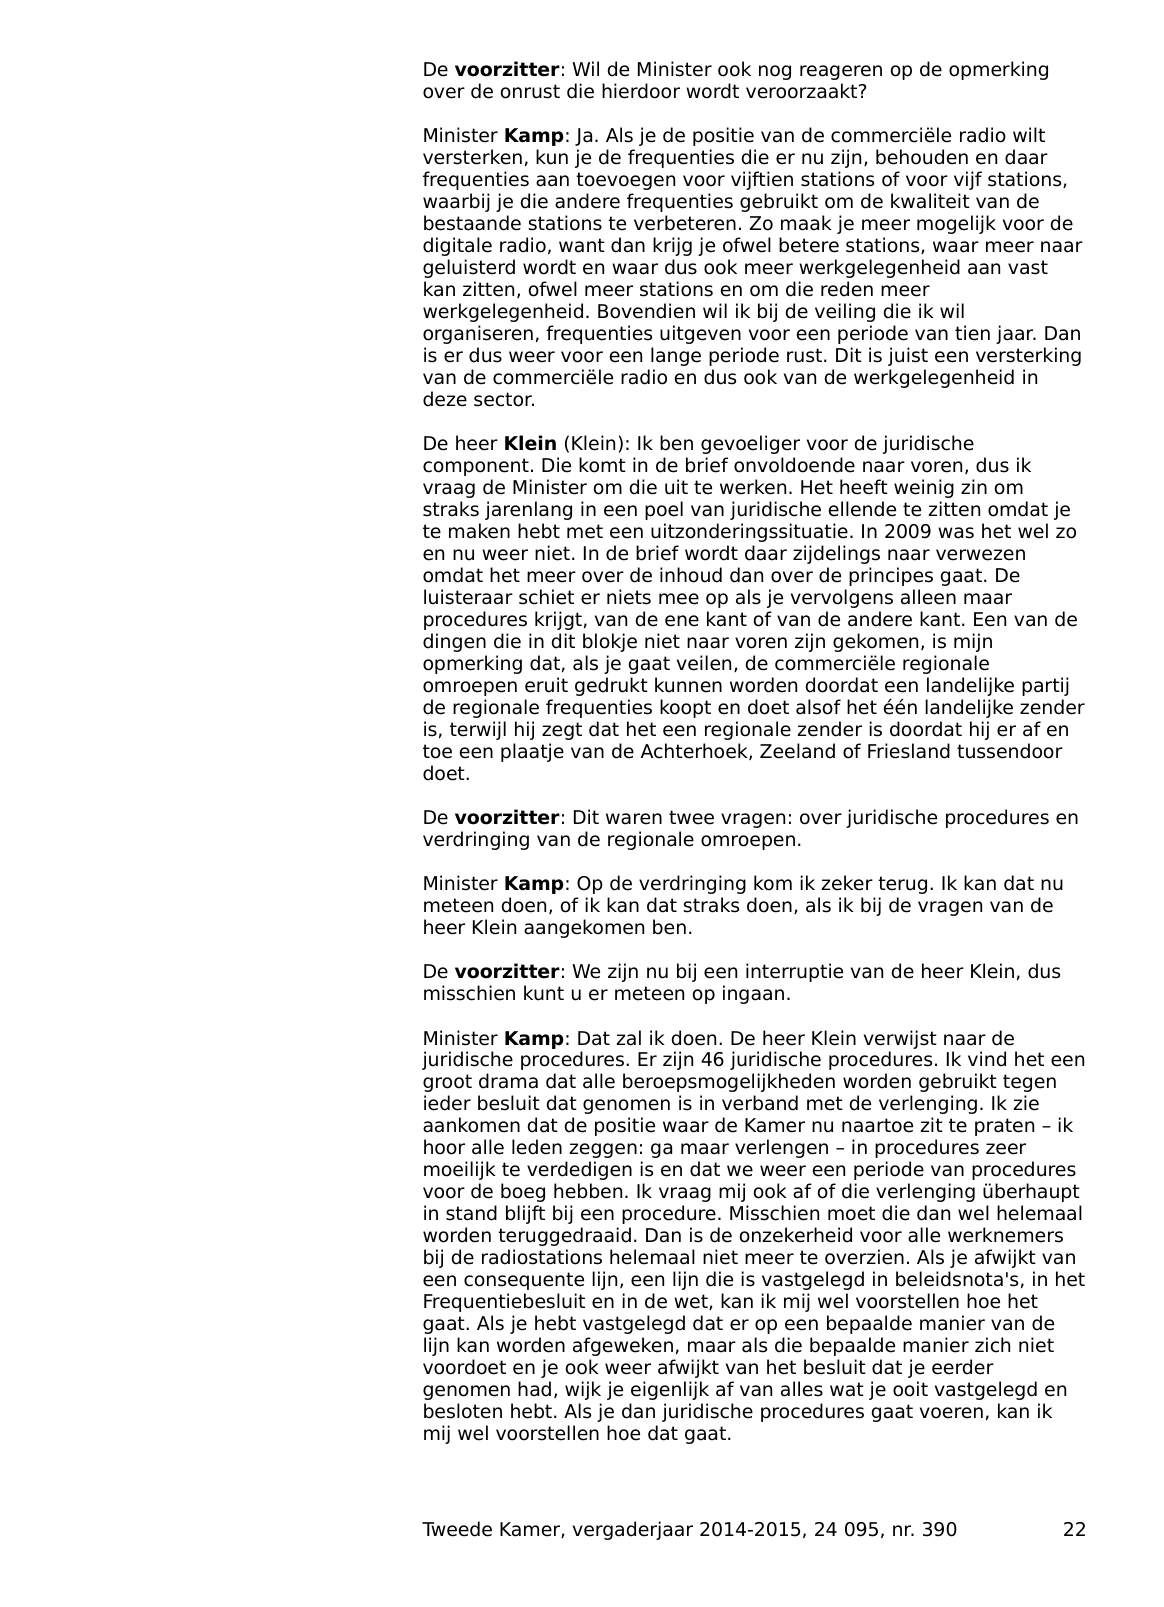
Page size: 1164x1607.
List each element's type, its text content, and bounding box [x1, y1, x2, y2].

text De voorzitter: We zijn nu bij een interruptie van de heer Klein, dus misschien kunt u er meteen op ingaan. [422, 961, 1087, 1005]
text Minister Kamp: Dat zal ik doen. De heer Klein verwijst naar de juridische procedures. Er zijn 46 juridische procedures. Ik vind het een groot drama dat alle beroepsmogelijkheden worden gebruikt tegen ieder besluit dat genomen is in verband met de verlenging. Ik zie aankomen dat de positie waar de Kamer nu naartoe zit te praten – ik hoor alle leden zeggen: ga maar verlengen – in procedures zeer moeilijk te verdedigen is en dat we weer een periode van procedures voor de boeg hebben. Ik vraag mij ook af of die verlenging überhaupt in stand blijft bij een procedure. Misschien moet die dan wel helemaal worden teruggedraaid. Dan is de onzekerheid voor alle werknemers bij de radiostations helemaal niet meer te overzien. Als je afwijkt van een consequente lijn, een lijn die is vastgelegd in beleidsnota's, in het Frequentiebesluit en in de wet, kan ik mij wel voorstellen hoe het gaat. Als je hebt vastgelegd dat er op een bepaalde manier van de lijn kan worden afgeweken, maar als die bepaalde manier zich niet voordoet en je ook weer afwijkt van het besluit dat je eerder genomen had, wijk je eigenlijk af van alles wat je ooit vastgelegd en besloten hebt. Als je dan juridische procedures gaat voeren, kan ik mij wel voorstellen hoe dat gaat. [422, 1027, 1087, 1445]
text Minister Kamp: Op de verdringing kom ik zeker terug. Ik kan dat nu meteen doen, of ik kan dat straks doen, als ik bij de vragen van de heer Klein aangekomen ben. [422, 873, 1087, 939]
text De voorzitter: Wil de Minister ook nog reageren op de opmerking over de onrust die hierdoor wordt veroorzaakt? [422, 59, 1087, 103]
text De voorzitter: Dit waren twee vragen: over juridische procedures en verdringing van de regionale omroepen. [422, 807, 1087, 851]
text De heer Klein (Klein): Ik ben gevoeliger voor de juridische component. Die komt in de brief onvoldoende naar voren, dus ik vraag de Minister om die uit te werken. Het heeft weinig zin om straks jarenlang in een poel van juridische ellende te zitten omdat je te maken hebt met een uitzonderingssituatie. In 2009 was het wel zo en nu weer niet. In de brief wordt daar zijdelings naar verwezen omdat het meer over de inhoud dan over de principes gaat. De luisteraar schiet er niets mee op als je vervolgens alleen maar procedures krijgt, van de ene kant of van de andere kant. Een van de dingen die in dit blokje niet naar voren zijn gekomen, is mijn opmerking dat, als je gaat veilen, de commerciële regionale omroepen eruit gedrukt kunnen worden doordat een landelijke partij de regionale frequenties koopt en doet alsof het één landelijke zender is, terwijl hij zegt dat het een regionale zender is doordat hij er af en toe een plaatje van de Achterhoek, Zeeland of Friesland tussendoor doet. [422, 433, 1087, 785]
text Minister Kamp: Ja. Als je de positie van de commerciële radio wilt versterken, kun je de frequenties die er nu zijn, behouden en daar frequenties aan toevoegen voor vijftien stations of voor vijf stations, waarbij je die andere frequenties gebruikt om de kwaliteit van de bestaande stations te verbeteren. Zo maak je meer mogelijk voor de digitale radio, want dan krijg je ofwel betere stations, waar meer naar geluisterd wordt en waar dus ook meer werkgelegenheid aan vast kan zitten, ofwel meer stations en om die reden meer werkgelegenheid. Bovendien wil ik bij de veiling die ik wil organiseren, frequenties uitgeven voor een periode van tien jaar. Dan is er dus weer voor een lange periode rust. Dit is juist een versterking van de commerciële radio en dus ook van de werkgelegenheid in deze sector. [422, 125, 1087, 411]
